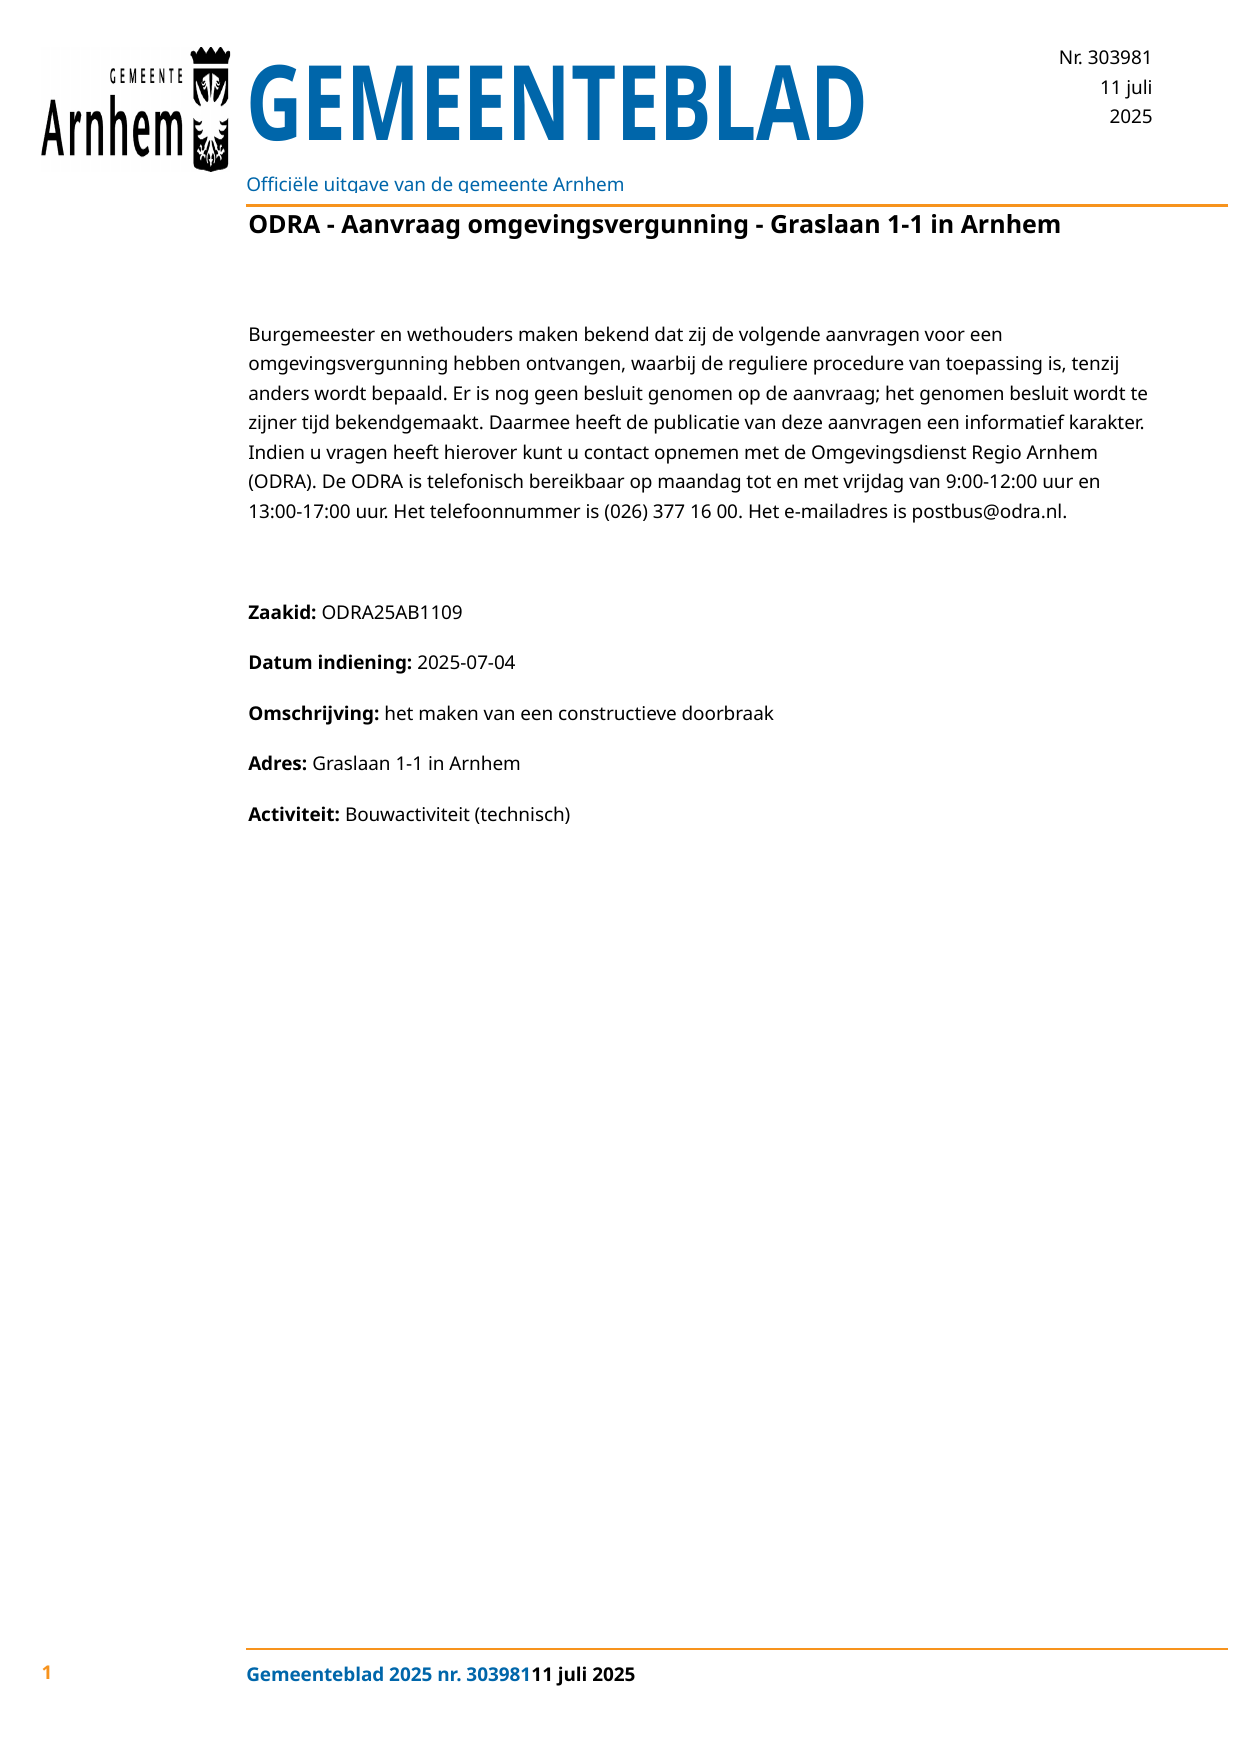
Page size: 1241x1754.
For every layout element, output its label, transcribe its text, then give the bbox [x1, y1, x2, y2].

text Datum indiening: 2025-07-04 [248, 649, 1152, 675]
text Adres: Graslaan 1-1 in Arnhem [248, 750, 1152, 776]
text Burgemeester en wethouders maken bekend dat zij de volgende aanvragen voor een omgevingsvergunning hebben ontvangen, waarbij de reguliere procedure van toepassing is, tenzij anders wordt bepaald. Er is nog geen besluit genomen op de aanvraag; het genomen besluit wordt te zijner tijd bekendgemaakt. Daarmee heeft de publicatie van deze aanvragen een informatief karakter. Indien u vragen heeft hierover kunt u contact opnemen met de Omgevingsdienst Regio Arnhem (ODRA). De ODRA is telefonisch bereikbaar op maandag tot en met vrijdag van 9:00-12:00 uur en 13:00-17:00 uur. Het telefoonnummer is (026) 377 16 00. Het e-mailadres is postbus@odra.nl. [248, 321, 1152, 524]
text Zaakid: ODRA25AB1109 [248, 599, 1152, 625]
text Omschrijving: het maken van een constructieve doorbraak [248, 700, 1152, 726]
picture [41, 47, 231, 172]
text ODRA - Aanvraag omgevingsvergunning - Graslaan 1-1 in Arnhem [248, 207, 1152, 241]
text Activiteit: Bouwactiviteit (technisch) [248, 801, 1152, 826]
